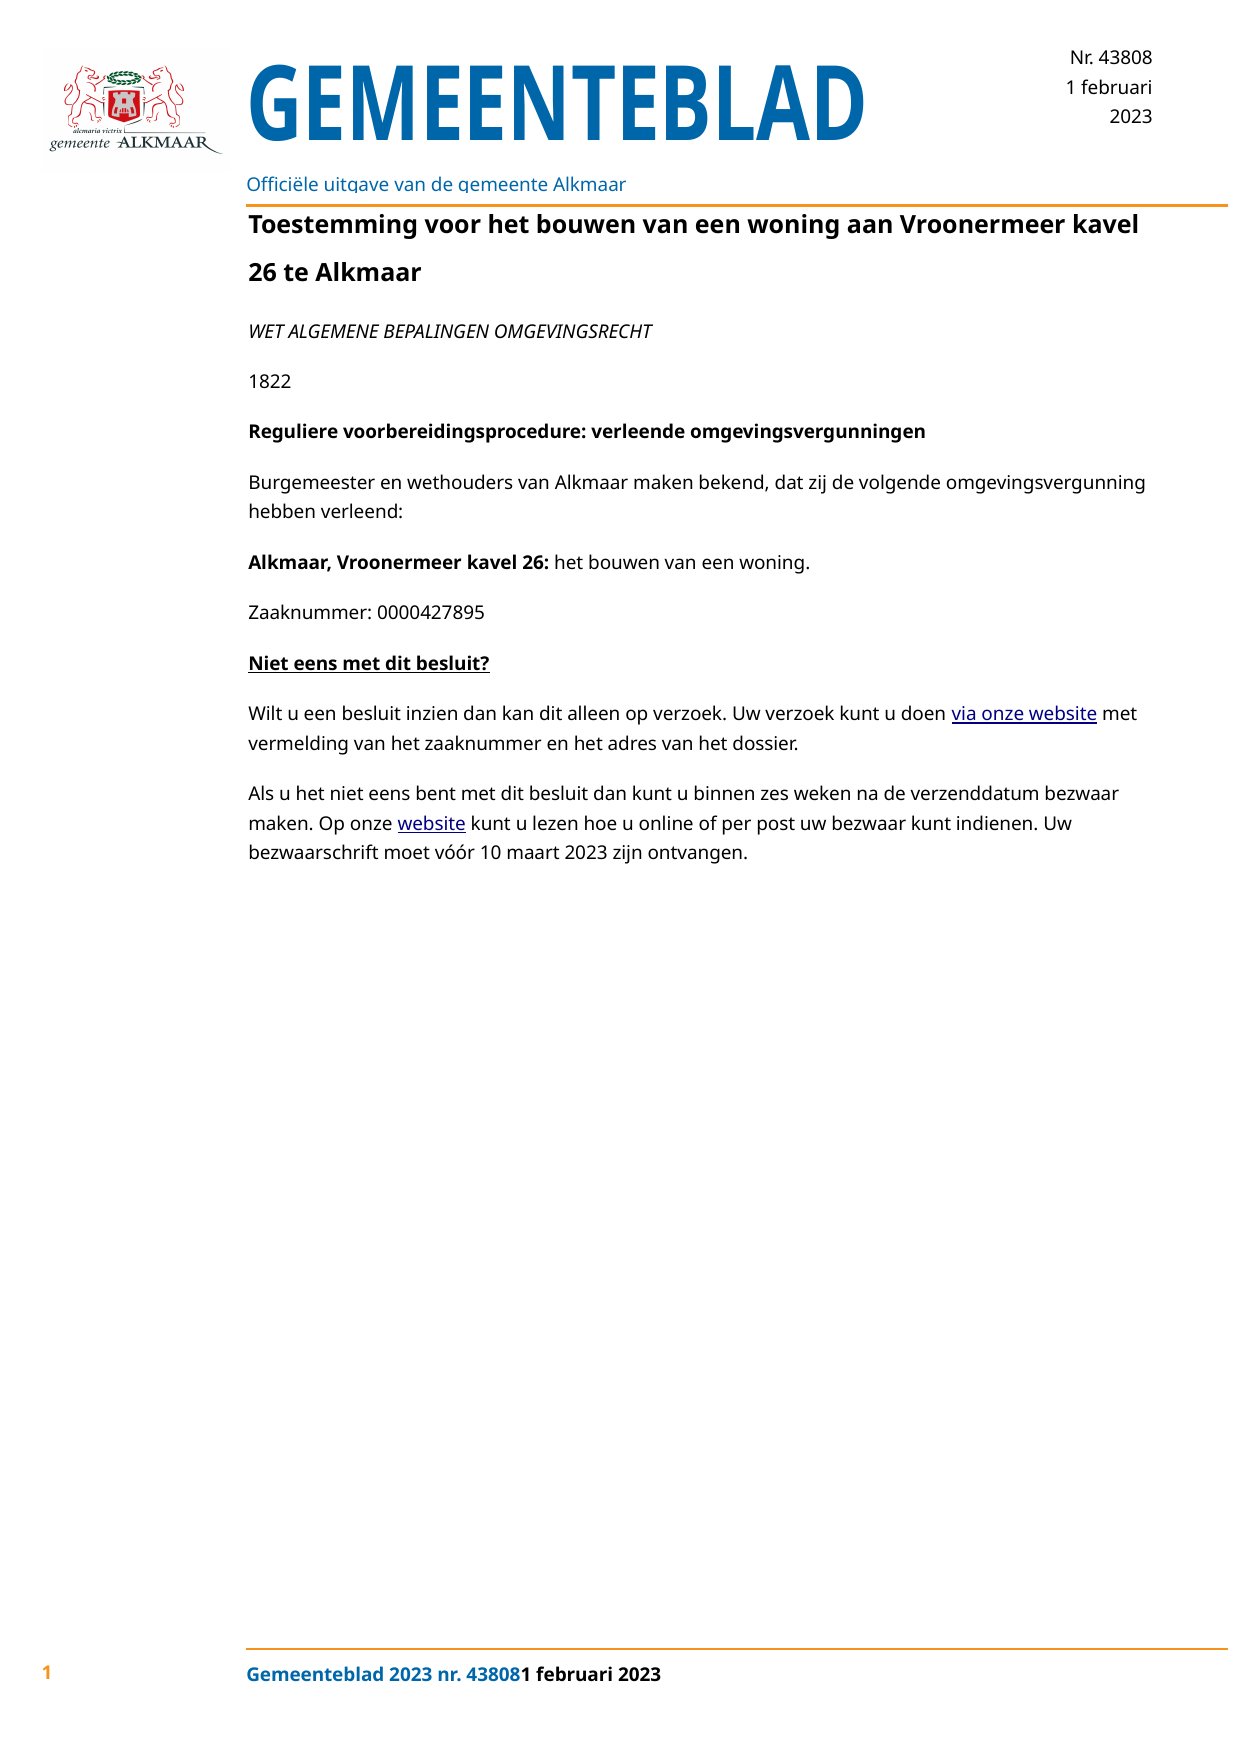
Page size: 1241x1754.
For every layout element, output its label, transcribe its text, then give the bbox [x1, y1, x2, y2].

text Alkmaar, Vroonermeer kavel 26: het bouwen van een woning. [248, 549, 1152, 575]
text Niet eens met dit besluit? [248, 650, 1152, 676]
text Toestemming voor het bouwen van een woning aan Vroonermeer kavel 26 te Alkmaar [248, 207, 1152, 288]
text Als u het niet eens bent met dit besluit dan kunt u binnen zes weken na de verzenddatum bezwaar maken. Op onze website kunt u lezen hoe u online of per post uw bezwaar kunt indienen. Uw bezwaarschrift moet vóór 10 maart 2023 zijn ontvangen. [248, 780, 1152, 865]
text Wilt u een besluit inzien dan kan dit alleen op verzoek. Uw verzoek kunt u doen via onze website met vermelding van het zaaknummer en het adres van het dossier. [248, 700, 1152, 756]
text Zaaknummer: 0000427895 [248, 599, 1152, 625]
text 1822 [248, 368, 1152, 394]
picture [41, 47, 231, 172]
text WET ALGEMENE BEPALINGEN OMGEVINGSRECHT [248, 318, 1152, 344]
text Reguliere voorbereidingsprocedure: verleende omgevingsvergunningen [248, 419, 1152, 444]
text Burgemeester en wethouders van Alkmaar maken bekend, dat zij de volgende omgevingsvergunning hebben verleend: [248, 469, 1152, 524]
